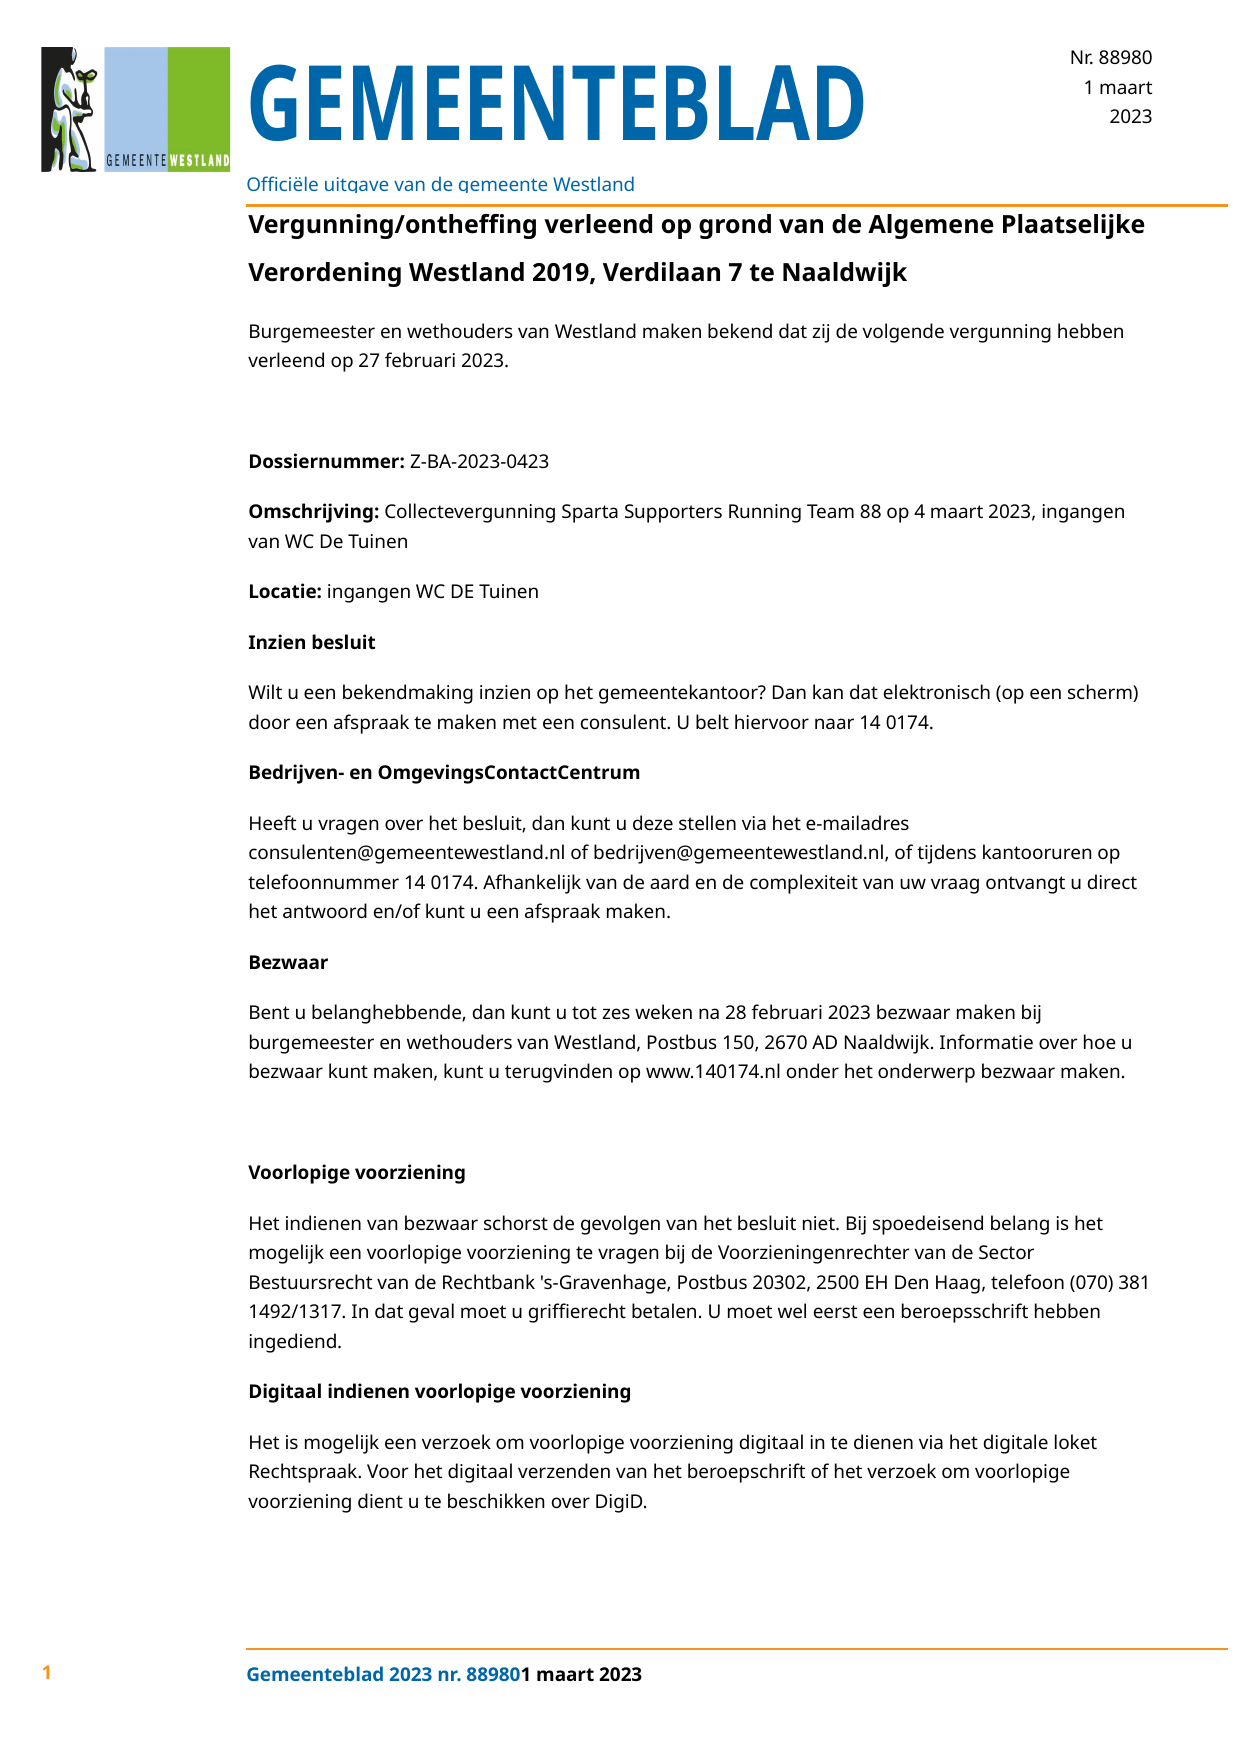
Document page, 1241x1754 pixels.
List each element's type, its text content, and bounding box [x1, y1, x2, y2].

text Locatie: ingangen WC DE Tuinen [248, 579, 1152, 604]
text Het is mogelijk een verzoek om voorlopige voorziening digitaal in te dienen via het digitale loket Rechtspraak. Voor het digitaal verzenden van het beroepschrift of het verzoek om voorlopige voorziening dient u te beschikken over DigiD. [248, 1429, 1152, 1514]
text Bedrijven- en OmgevingsContactCentrum [248, 759, 1152, 785]
text Voorlopige voorziening [248, 1159, 1152, 1185]
text Omschrijving: Collectevergunning Sparta Supporters Running Team 88 op 4 maart 2023, ingangen van WC De Tuinen [248, 499, 1152, 554]
text Burgemeester en wethouders van Westland maken bekend dat zij de volgende vergunning hebben verleend op 27 februari 2023. [248, 318, 1152, 373]
text Inzien besluit [248, 629, 1152, 655]
text Vergunning/ontheffing verleend op grond van de Algemene Plaatselijke Verordening Westland 2019, Verdilaan 7 te Naaldwijk [248, 207, 1152, 288]
text Digitaal indienen voorlopige voorziening [248, 1379, 1152, 1404]
text Bent u belanghebbende, dan kunt u tot zes weken na 28 februari 2023 bezwaar maken bij burgemeester en wethouders van Westland, Postbus 150, 2670 AD Naaldwijk. Informatie over hoe u bezwaar kunt maken, kunt u terugvinden op www.140174.nl onder het onderwerp bezwaar maken. [248, 999, 1152, 1084]
text Het indienen van bezwaar schorst de gevolgen van het besluit niet. Bij spoedeisend belang is het mogelijk een voorlopige voorziening te vragen bij de Voorzieningenrechter van de Sector Bestuursrecht van de Rechtbank 's-Gravenhage, Postbus 20302, 2500 EH Den Haag, telefoon (070) 381 1492/1317. In dat geval moet u griffierecht betalen. U moet wel eerst een beroepsschrift hebben ingediend. [248, 1210, 1152, 1354]
text Dossiernummer: Z-BA-2023-0423 [248, 448, 1152, 474]
picture [41, 47, 231, 172]
text Wilt u een bekendmaking inzien op het gemeentekantoor? Dan kan dat elektronisch (op een scherm) door een afspraak te maken met een consulent. U belt hiervoor naar 14 0174. [248, 679, 1152, 735]
text Bezwaar [248, 949, 1152, 975]
text Heeft u vragen over het besluit, dan kunt u deze stellen via het e-mailadres consulenten@gemeentewestland.nl of bedrijven@gemeentewestland.nl, of tijdens kantooruren op telefoonnummer 14 0174. Afhankelijk van de aard en de complexiteit van uw vraag ontvangt u direct het antwoord en/of kunt u een afspraak maken. [248, 810, 1152, 924]
